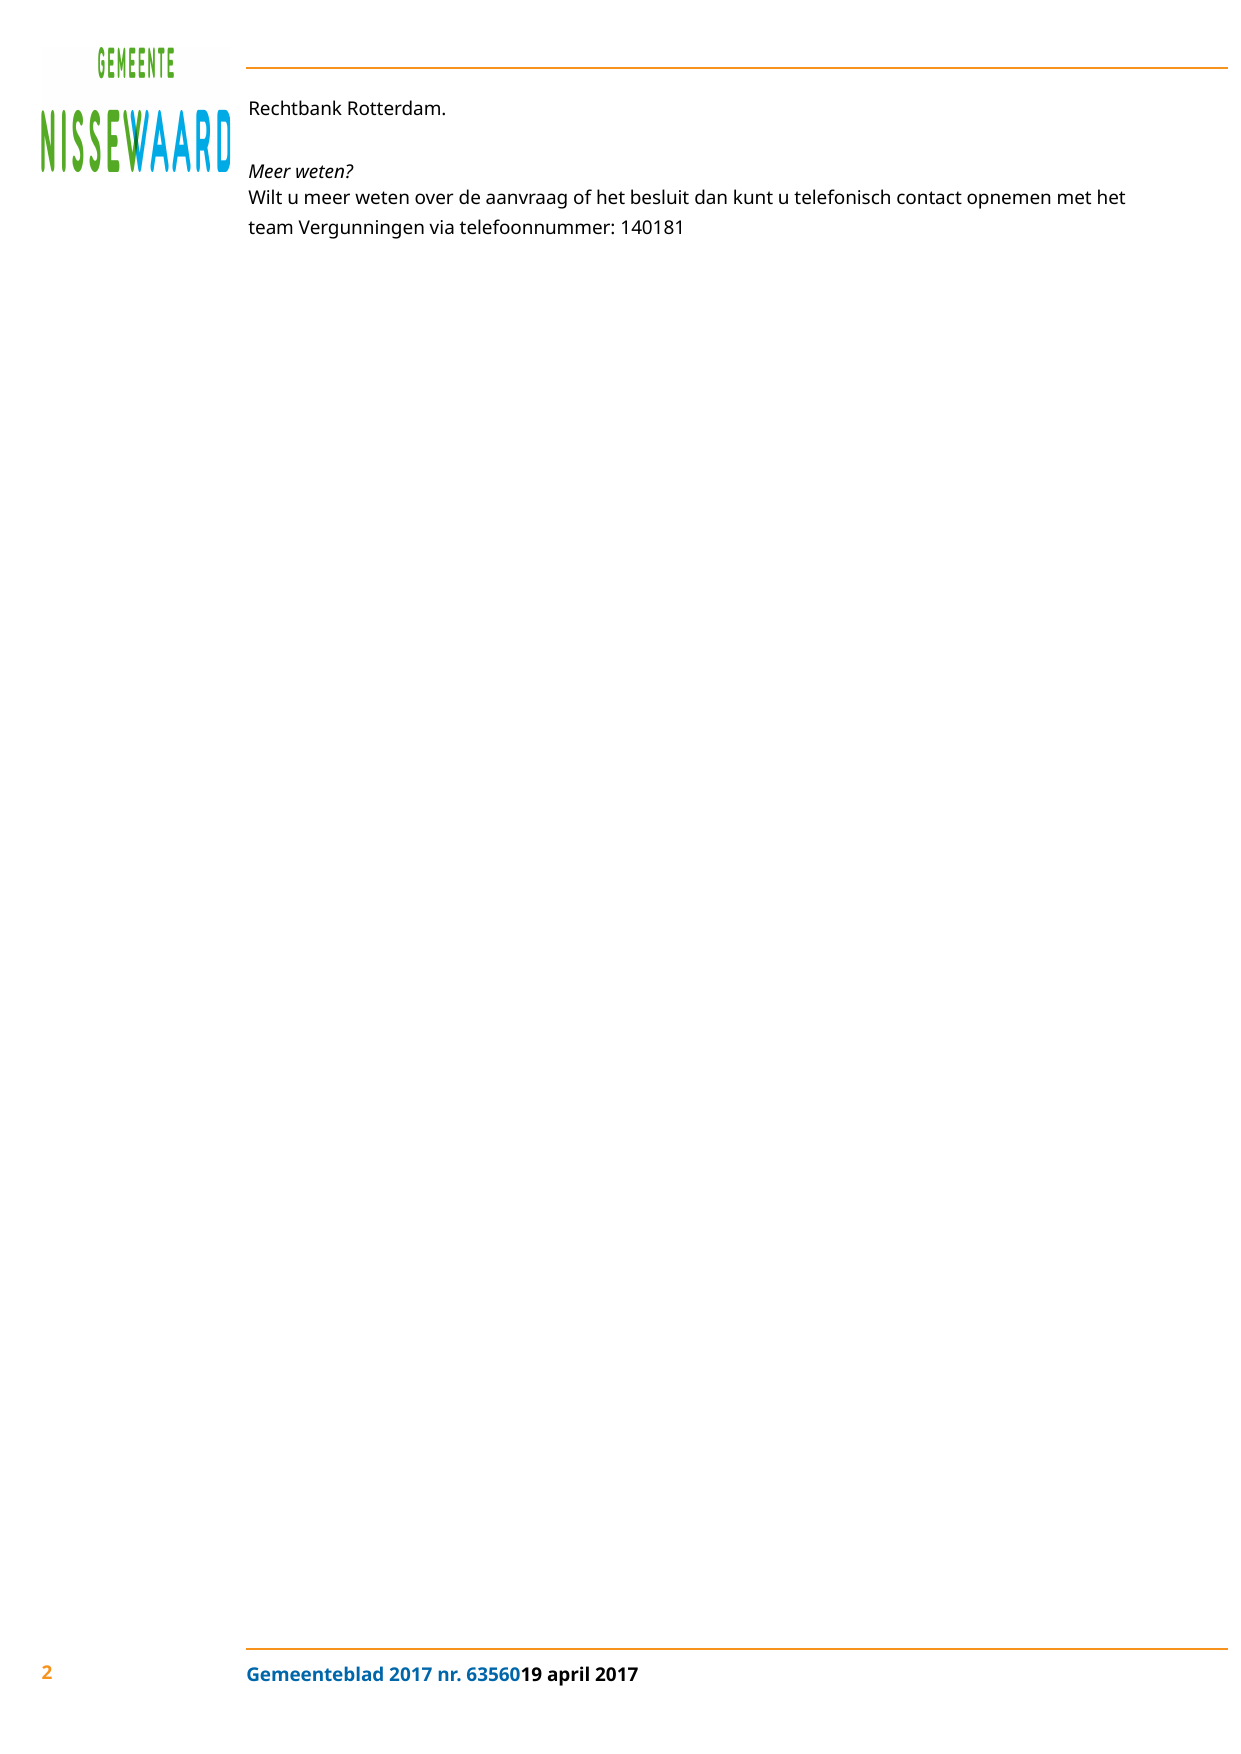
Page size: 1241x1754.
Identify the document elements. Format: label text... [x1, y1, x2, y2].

text Rechtbank Rotterdam. [248, 95, 1152, 121]
picture [200, 151, 206, 172]
picture [154, 157, 165, 172]
picture [176, 157, 187, 172]
picture [222, 122, 227, 160]
text Wilt u meer weten over de aanvraag of het besluit dan kunt u telefonisch contact opnemen met het team Vergunningen via telefoonnummer: 140181 [248, 184, 1152, 240]
picture [201, 122, 206, 138]
text Meer weten? [248, 159, 1152, 184]
picture [41, 47, 231, 172]
